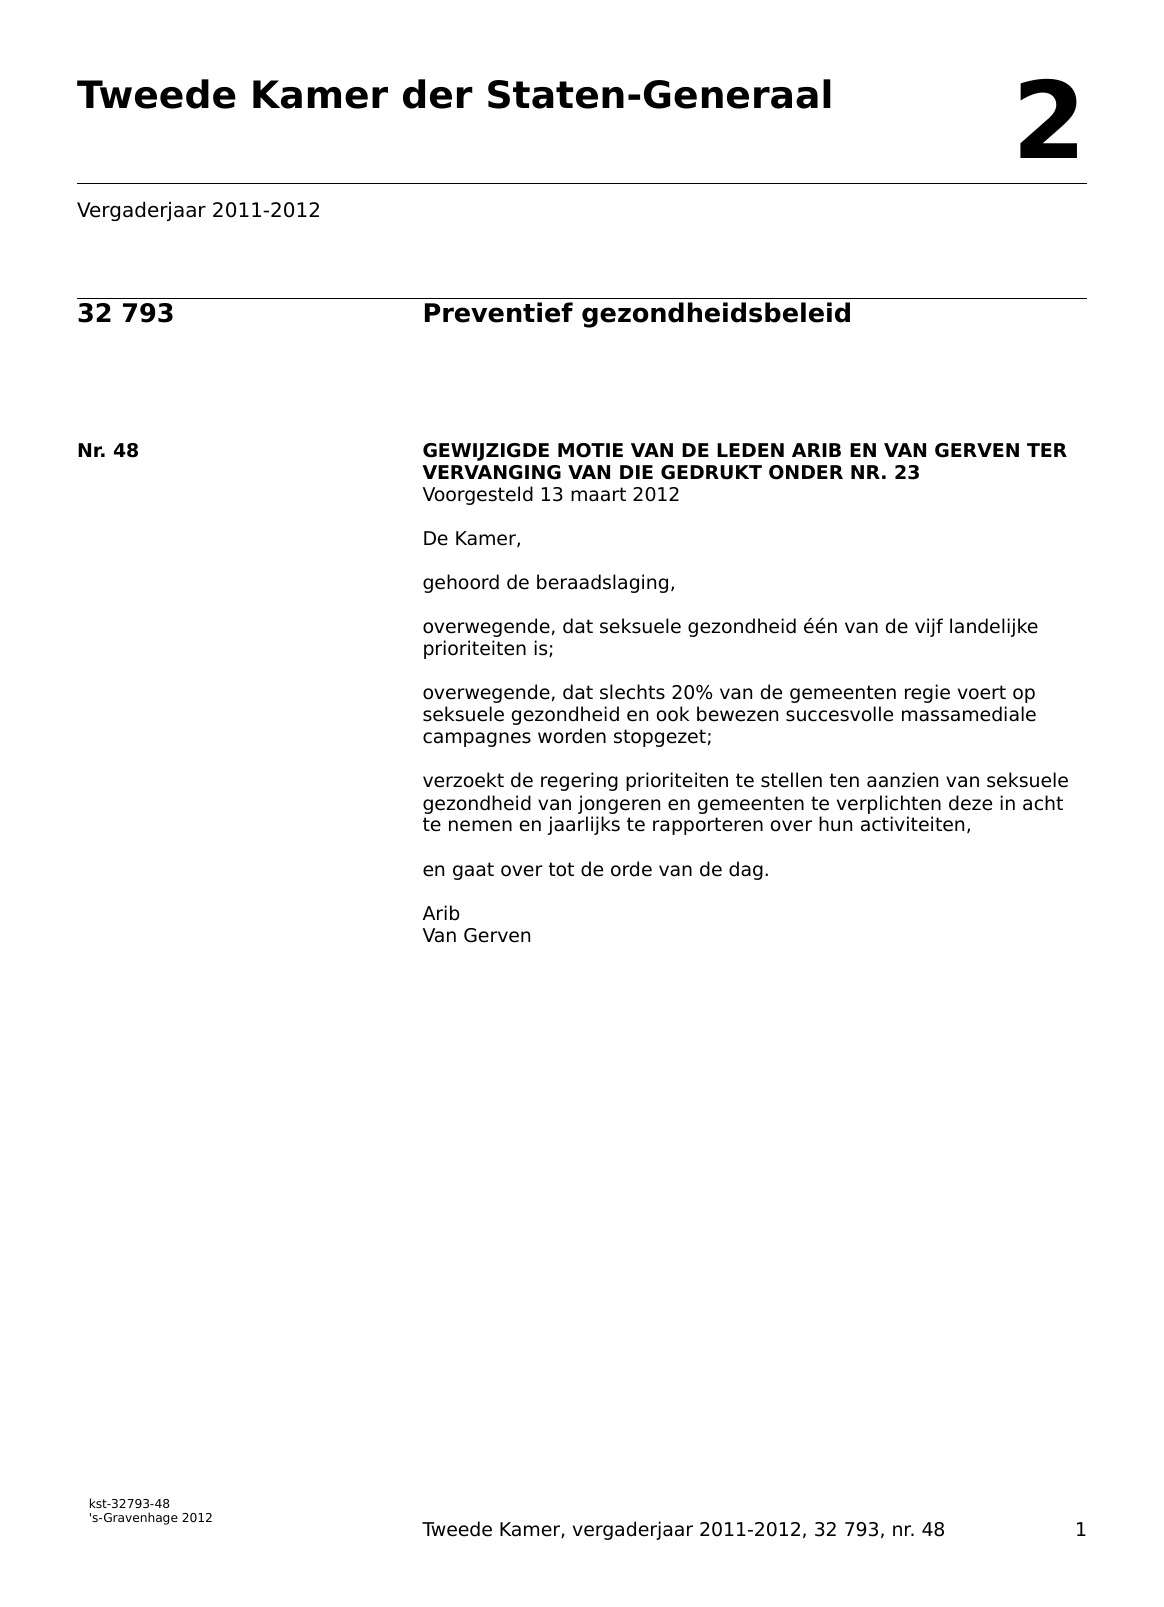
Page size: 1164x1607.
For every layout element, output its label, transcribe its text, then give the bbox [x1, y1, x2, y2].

text gehoord de beraadslaging, [422, 572, 1087, 594]
table_header Tweede Kamer der Staten-Generaal [77, 59, 886, 183]
text 's-Gravenhage 2012 [88, 1511, 323, 1525]
text overwegende, dat slechts 20% van de gemeenten regie voert op seksuele gezondheid en ook bewezen succesvolle massamediale campagnes worden stopgezet; [422, 682, 1087, 748]
text De Kamer, [422, 528, 1087, 550]
text Van Gerven [422, 925, 1087, 947]
table_cell Vergaderjaar 2011-2012 [77, 184, 1087, 298]
text en gaat over tot de orde van de dag. [422, 858, 1087, 881]
subtitle 32 793 Preventief gezondheidsbeleid [77, 299, 1087, 329]
subtitle Nr. 48 GEWIJZIGDE MOTIE VAN DE LEDEN ARIB EN VAN GERVEN TER VERVANGING VAN DIE GEDRUKT ONDER NR. 23 [77, 440, 1087, 484]
text Voorgesteld 13 maart 2012 [422, 484, 1087, 506]
text kst-32793-48 [88, 1497, 323, 1511]
text verzoekt de regering prioriteiten te stellen ten aanzien van seksuele gezondheid van jongeren en gemeenten te verplichten deze in acht te nemen en jaarlijks te rapporteren over hun activiteiten, [422, 770, 1087, 836]
table_header 2 [886, 59, 1087, 183]
text overwegende, dat seksuele gezondheid één van de vijf landelijke prioriteiten is; [422, 616, 1087, 660]
text Arib [422, 903, 1087, 925]
